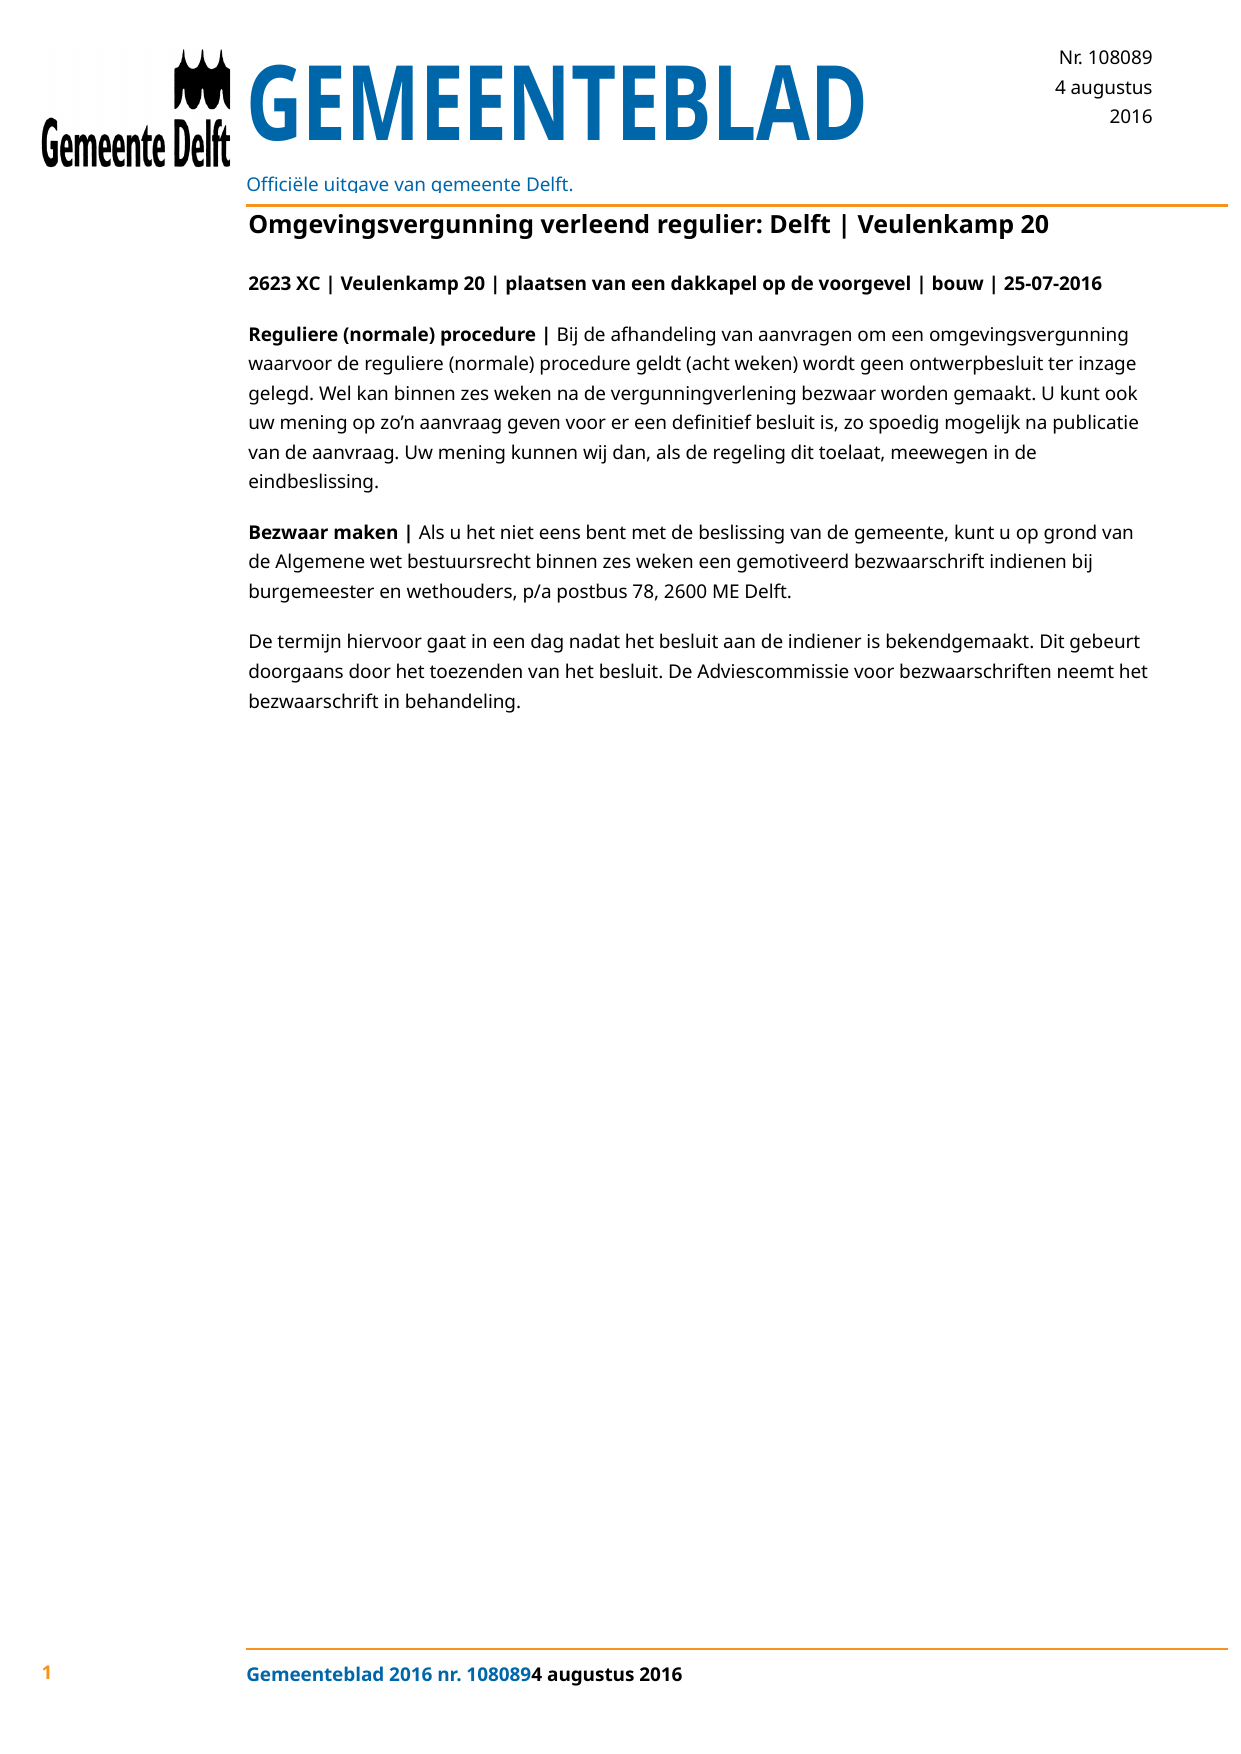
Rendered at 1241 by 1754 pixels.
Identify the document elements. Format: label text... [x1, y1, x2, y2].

text 2623 XC | Veulenkamp 20 | plaatsen van een dakkapel op de voorgevel | bouw | 25-07-2016 [248, 270, 1152, 296]
text De termijn hiervoor gaat in een dag nadat het besluit aan de indiener is bekendgemaakt. Dit gebeurt doorgaans door het toezenden van het besluit. De Adviescommissie voor bezwaarschriften neemt het bezwaarschrift in behandeling. [248, 629, 1152, 713]
text Reguliere (normale) procedure | Bij de afhandeling van aanvragen om een omgevingsvergunning waarvoor de reguliere (normale) procedure geldt (acht weken) wordt geen ontwerpbesluit ter inzage gelegd. Wel kan binnen zes weken na de vergunningverlening bezwaar worden gemaakt. U kunt ook uw mening op zo’n aanvraag geven voor er een definitief besluit is, zo spoedig mogelijk na publicatie van de aanvraag. Uw mening kunnen wij dan, als de regeling dit toelaat, meewegen in de eindbeslissing. [248, 321, 1152, 494]
text Bezwaar maken | Als u het niet eens bent met de beslissing van de gemeente, kunt u op grond van de Algemene wet bestuursrecht binnen zes weken een gemotiveerd bezwaarschrift indienen bij burgemeester en wethouders, p/a postbus 78, 2600 ME Delft. [248, 519, 1152, 604]
text Omgevingsvergunning verleend regulier: Delft | Veulenkamp 20 [248, 207, 1152, 241]
picture [41, 47, 231, 172]
